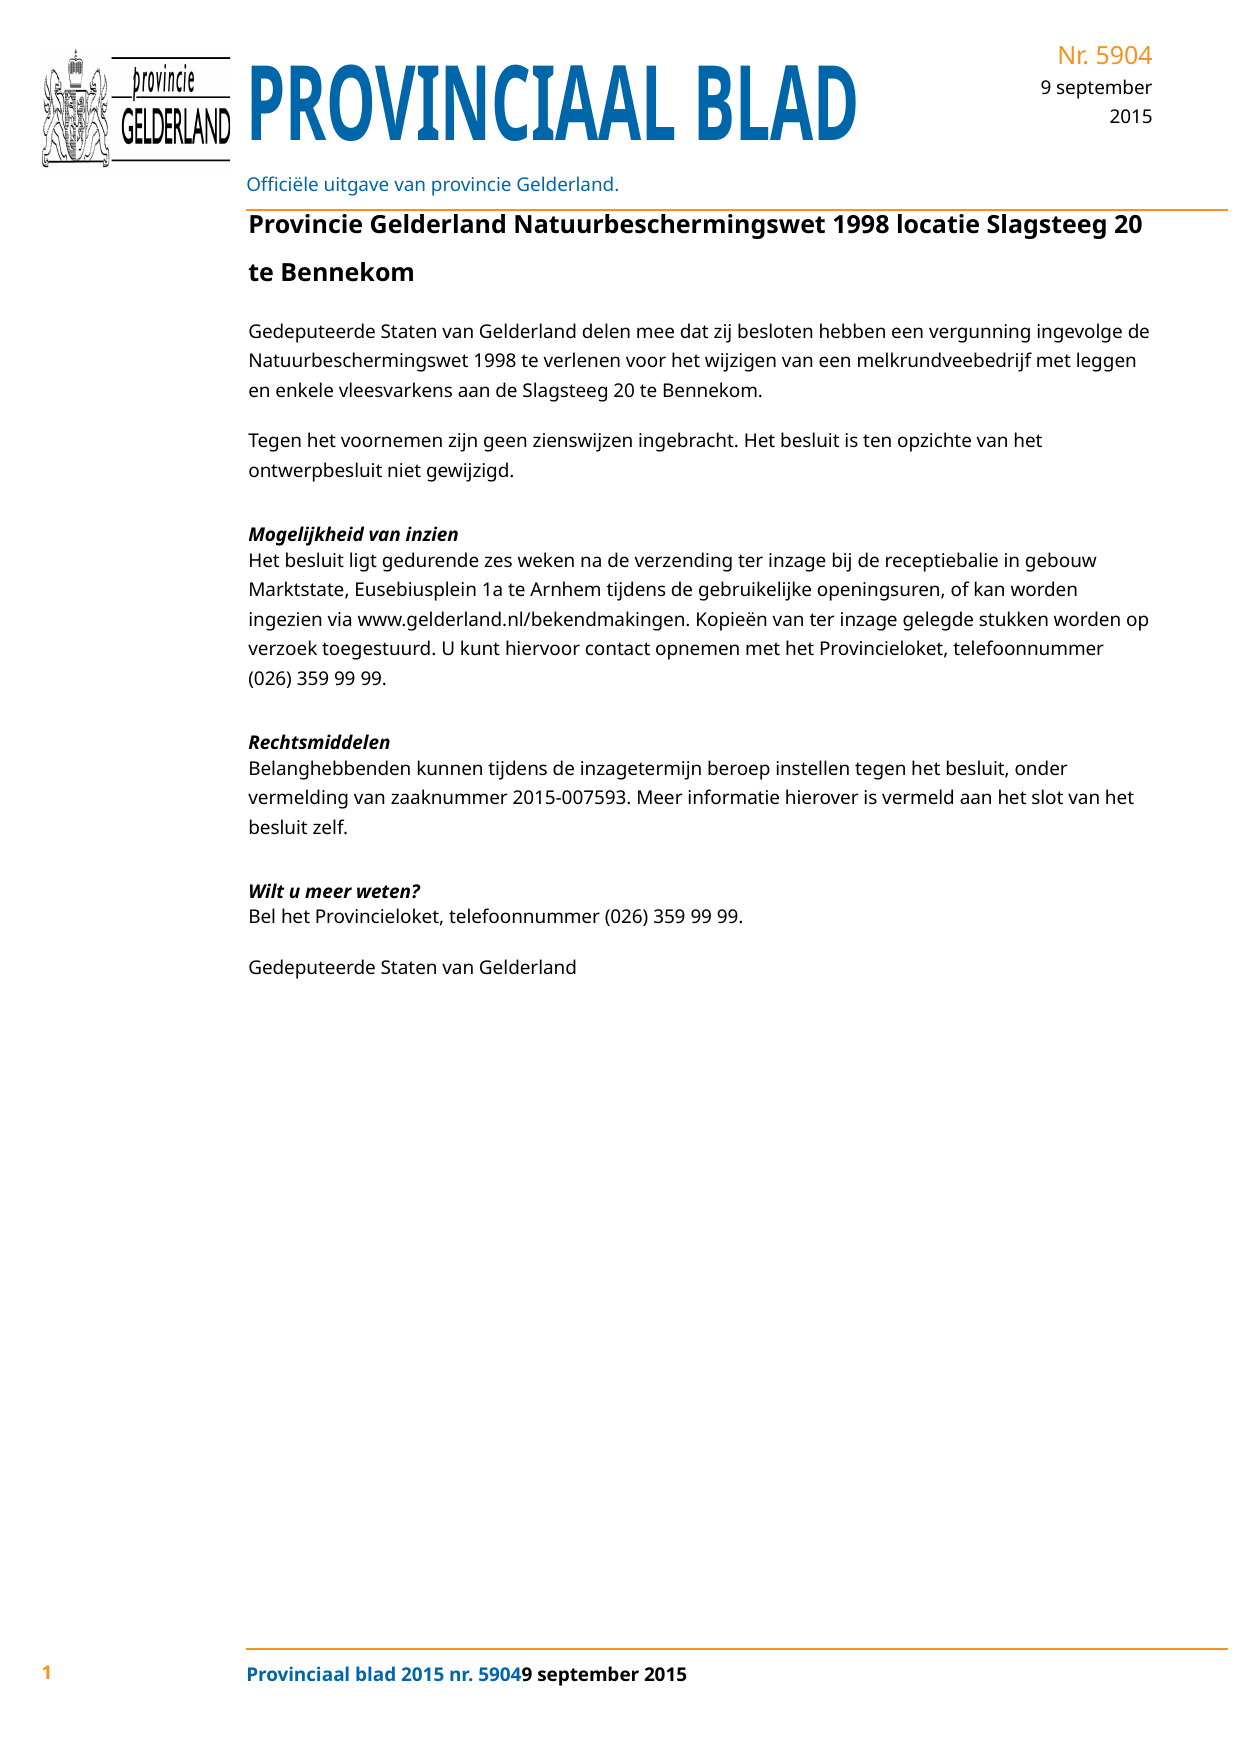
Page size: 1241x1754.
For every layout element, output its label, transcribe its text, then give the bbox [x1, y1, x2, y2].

text Bel het Provincieloket, telefoonnummer (026) 359 99 99. [248, 904, 1152, 929]
text Gedeputeerde Staten van Gelderland [248, 954, 1152, 980]
text Belanghebbenden kunnen tijdens de inzagetermijn beroep instellen tegen het besluit, onder vermelding van zaaknummer 2015-007593. Meer informatie hierover is vermeld aan het slot van het besluit zelf. [248, 755, 1152, 840]
text Gedeputeerde Staten van Gelderland delen mee dat zij besloten hebben een vergunning ingevolge de Natuurbeschermingswet 1998 te verlenen voor het wijzigen van een melkrundveebedrijf met leggen en enkele vleesvarkens aan de Slagsteeg 20 te Bennekom. [248, 318, 1152, 403]
text Mogelijkheid van inzien [248, 521, 1152, 547]
text Rechtsmiddelen [248, 729, 1152, 755]
text Het besluit ligt gedurende zes weken na de verzending ter inzage bij de receptiebalie in gebouw Marktstate, Eusebiusplein 1a te Arnhem tijdens de gebruikelijke openingsuren, of kan worden ingezien via www.gelderland.nl/bekendmakingen. Kopieën van ter inzage gelegde stukken worden op verzoek toegestuurd. U kunt hiervoor contact opnemen met het Provincieloket, telefoonnummer (026) 359 99 99. [248, 547, 1152, 691]
text Wilt u meer weten? [248, 878, 1152, 904]
picture [41, 47, 231, 172]
text Provincie Gelderland Natuurbeschermingswet 1998 locatie Slagsteeg 20 te Bennekom [248, 211, 1152, 288]
text Tegen het voornemen zijn geen zienswijzen ingebracht. Het besluit is ten opzichte van het ontwerpbesluit niet gewijzigd. [248, 427, 1152, 483]
